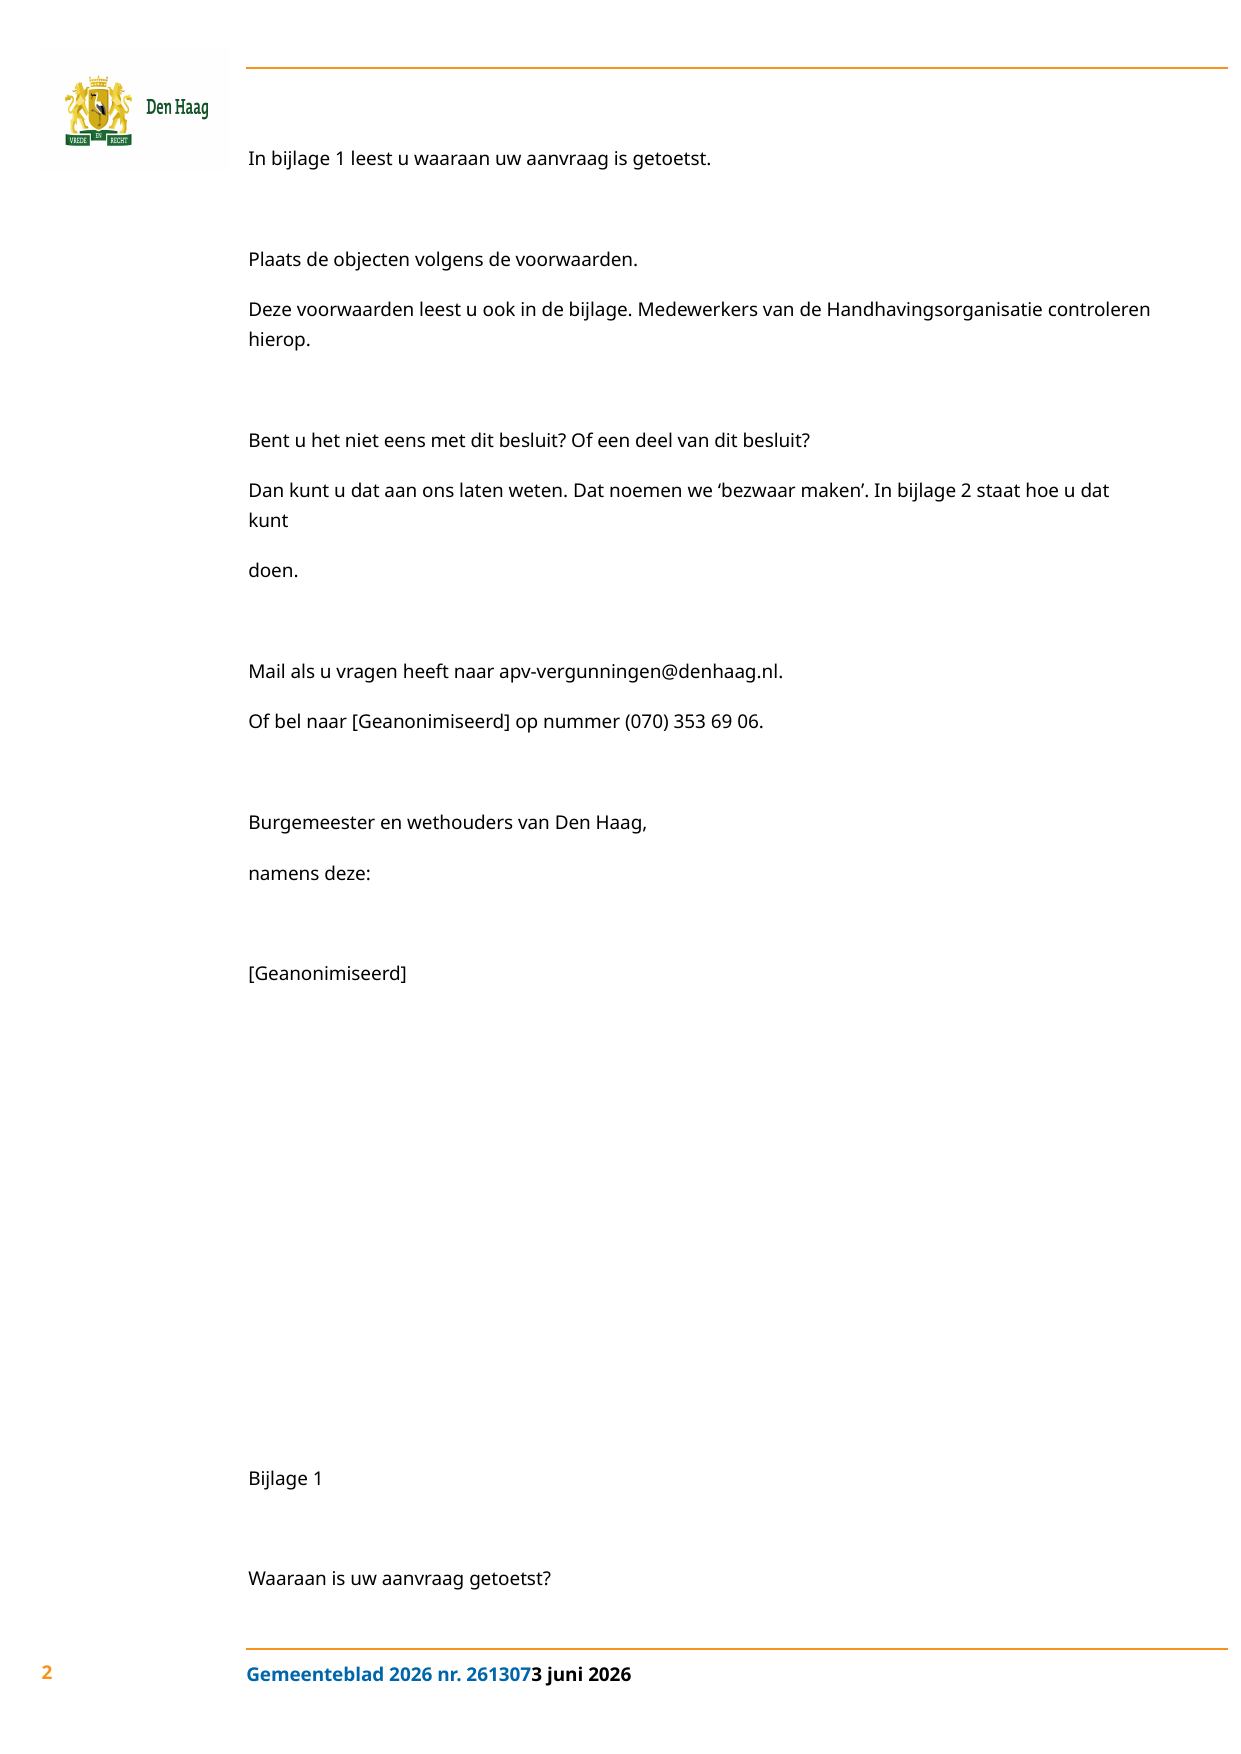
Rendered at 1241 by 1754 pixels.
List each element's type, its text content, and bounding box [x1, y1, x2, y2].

text [Geanonimiseerd] [248, 961, 1152, 986]
text Bent u het niet eens met dit besluit? Of een deel van dit besluit? [248, 427, 1152, 453]
text Of bel naar [Geanonimiseerd] op nummer (070) 353 69 06. [248, 708, 1152, 734]
text Mail als u vragen heeft naar apv-vergunningen@denhaag.nl. [248, 658, 1152, 684]
text Burgemeester en wethouders van Den Haag, [248, 809, 1152, 835]
text In bijlage 1 leest u waaraan uw aanvraag is getoetst. [248, 145, 1152, 171]
text Plaats de objecten volgens de voorwaarden. [248, 246, 1152, 272]
text doen. [248, 557, 1152, 583]
text Bijlage 1 [248, 1465, 1152, 1491]
text Dan kunt u dat aan ons laten weten. Dat noemen we ‘bezwaar maken’. In bijlage 2 staat hoe u dat kunt [248, 477, 1152, 533]
text namens deze: [248, 860, 1152, 886]
picture [41, 47, 231, 172]
text Deze voorwaarden leest u ook in de bijlage. Medewerkers van de Handhavingsorganisatie controleren hierop. [248, 296, 1152, 352]
text Waaraan is uw aanvraag getoetst? [248, 1566, 1152, 1591]
